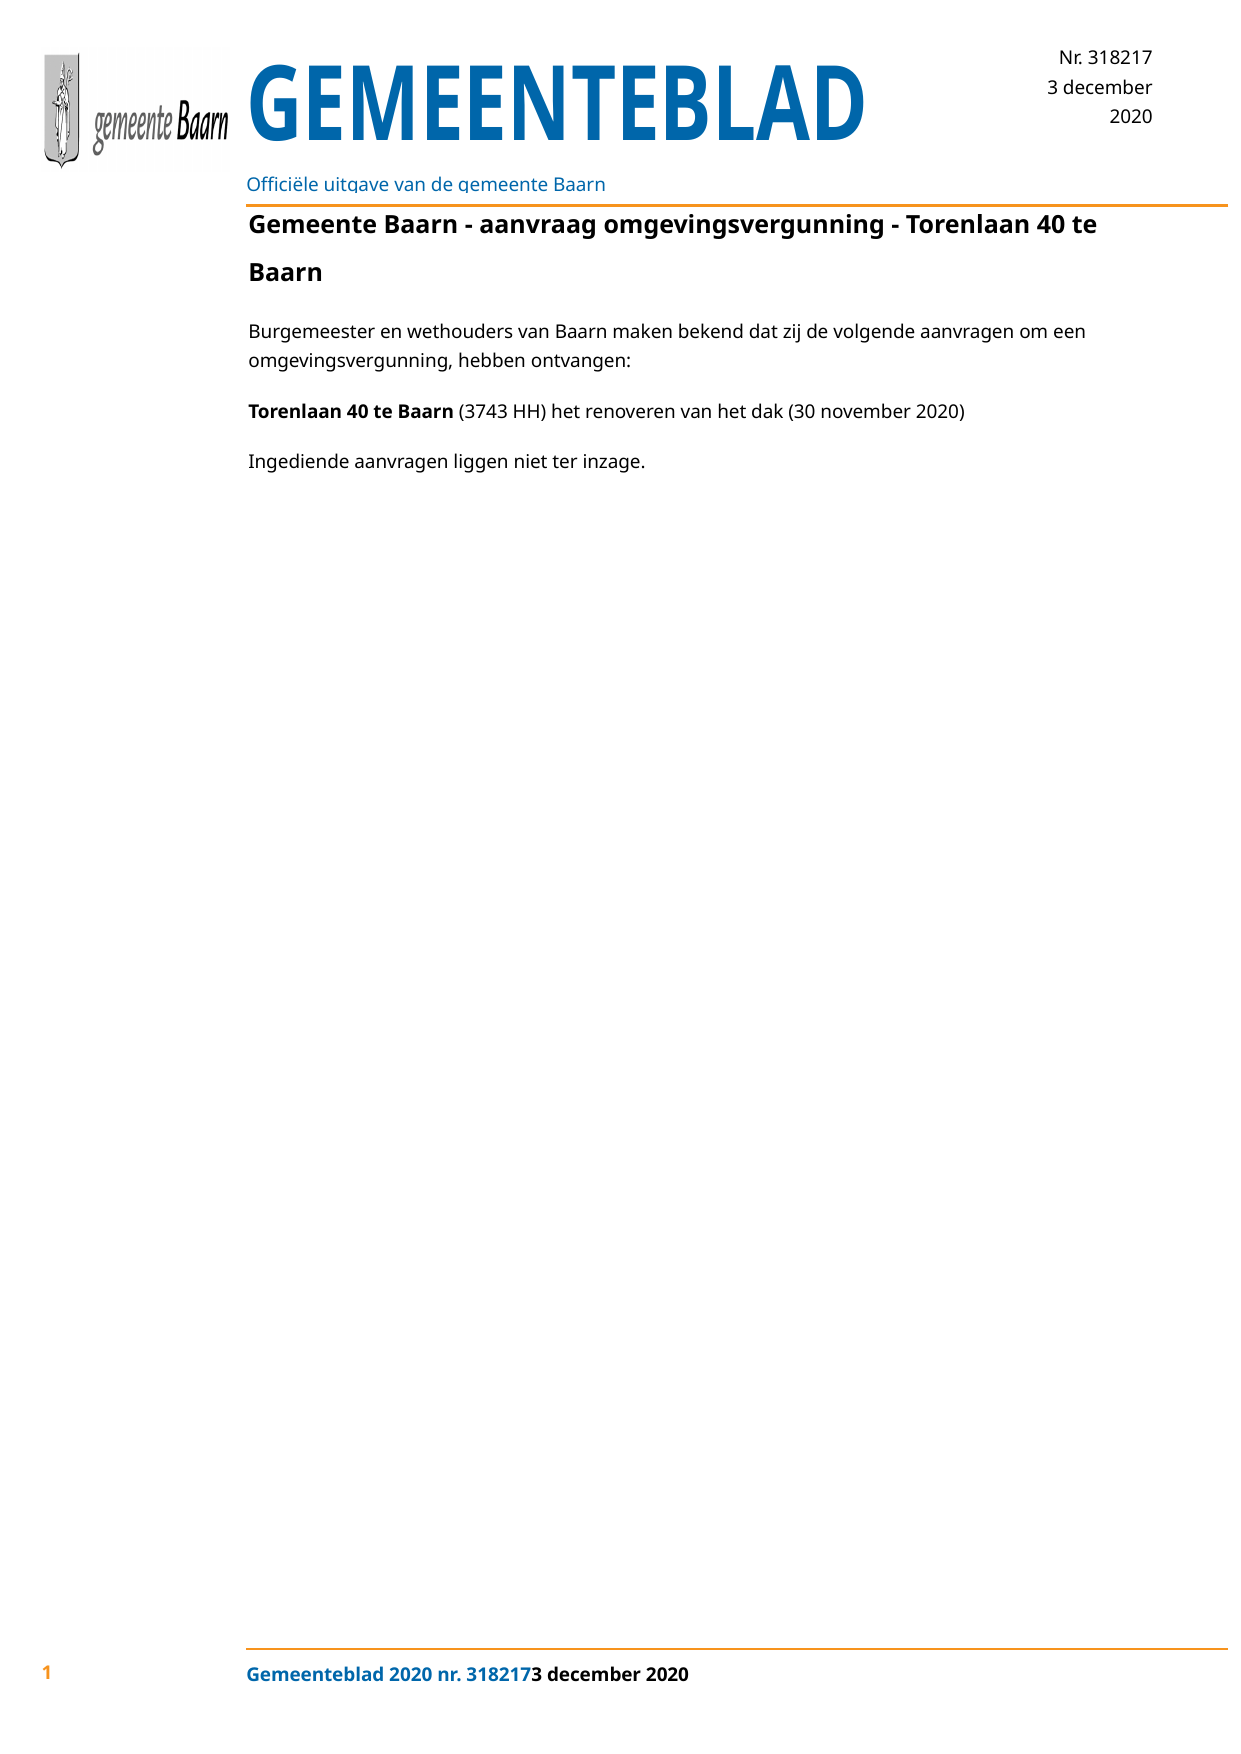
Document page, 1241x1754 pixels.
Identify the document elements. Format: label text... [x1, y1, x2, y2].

picture [41, 47, 231, 172]
text Gemeente Baarn - aanvraag omgevingsvergunning - Torenlaan 40 te Baarn [248, 207, 1152, 288]
text Ingediende aanvragen liggen niet ter inzage. [248, 448, 1152, 474]
text Burgemeester en wethouders van Baarn maken bekend dat zij de volgende aanvragen om een omgevingsvergunning, hebben ontvangen: [248, 318, 1152, 373]
text Torenlaan 40 te Baarn (3743 HH) het renoveren van het dak (30 november 2020) [248, 398, 1152, 424]
